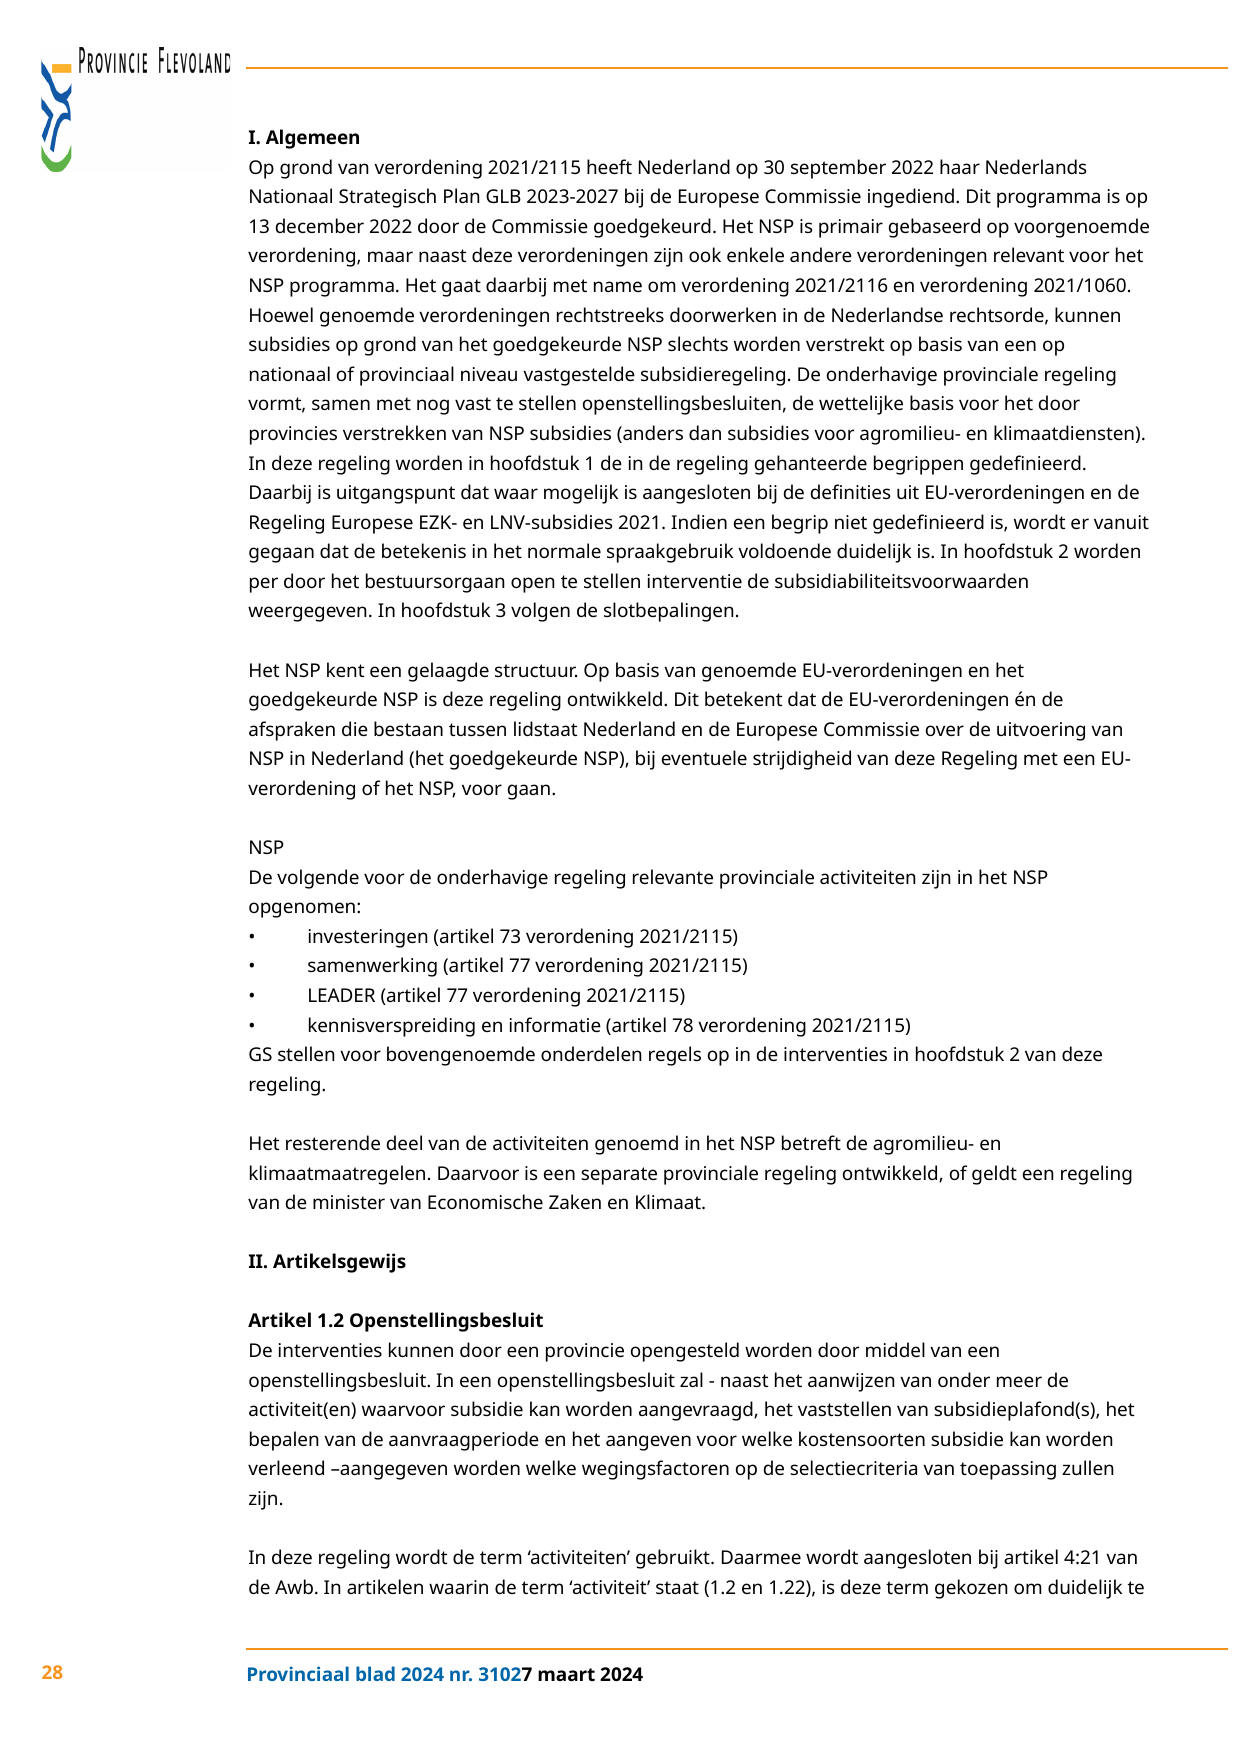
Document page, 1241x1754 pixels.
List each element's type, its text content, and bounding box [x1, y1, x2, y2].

text II. Artikelsgewijs [248, 1248, 1152, 1274]
text I. Algemeen [248, 124, 1152, 150]
list LEADER (artikel 77 verordening 2021/2115) [248, 982, 1152, 1008]
text Op grond van verordening 2021/2115 heeft Nederland op 30 september 2022 haar Nederlands Nationaal Strategisch Plan GLB 2023-2027 bij de Europese Commissie ingediend. Dit programma is op 13 december 2022 door de Commissie goedgekeurd. Het NSP is primair gebaseerd op voorgenoemde verordening, maar naast deze verordeningen zijn ook enkele andere verordeningen relevant voor het NSP programma. Het gaat daarbij met name om verordening 2021/2116 en verordening 2021/1060. Hoewel genoemde verordeningen rechtstreeks doorwerken in de Nederlandse rechtsorde, kunnen subsidies op grond van het goedgekeurde NSP slechts worden verstrekt op basis van een op nationaal of provinciaal niveau vastgestelde subsidieregeling. De onderhavige provinciale regeling vormt, samen met nog vast te stellen openstellingsbesluiten, de wettelijke basis voor het door provincies verstrekken van NSP subsidies (anders dan subsidies voor agromilieu- en klimaatdiensten). [248, 154, 1152, 446]
text In deze regeling worden in hoofdstuk 1 de in de regeling gehanteerde begrippen gedefinieerd. Daarbij is uitgangspunt dat waar mogelijk is aangesloten bij de definities uit EU-verordeningen en de Regeling Europese EZK- en LNV-subsidies 2021. Indien een begrip niet gedefinieerd is, wordt er vanuit gegaan dat de betekenis in het normale spraakgebruik voldoende duidelijk is. In hoofdstuk 2 worden per door het bestuursorgaan open te stellen interventie de subsidiabiliteitsvoorwaarden weergegeven. In hoofdstuk 3 volgen de slotbepalingen. [248, 450, 1152, 623]
text De volgende voor de onderhavige regeling relevante provinciale activiteiten zijn in het NSP opgenomen: [248, 864, 1152, 919]
text Het resterende deel van de activiteiten genoemd in het NSP betreft de agromilieu- en klimaatmaatregelen. Daarvoor is een separate provinciale regeling ontwikkeld, of geldt een regeling van de minister van Economische Zaken en Klimaat. [248, 1130, 1152, 1215]
text De interventies kunnen door een provincie opengesteld worden door middel van een openstellingsbesluit. In een openstellingsbesluit zal - naast het aanwijzen van onder meer de activiteit(en) waarvoor subsidie kan worden aangevraagd, het vaststellen van subsidieplafond(s), het bepalen van de aanvraagperiode en het aangeven voor welke kostensoorten subsidie kan worden verleend –aangegeven worden welke wegingsfactoren op de selectiecriteria van toepassing zullen zijn. [248, 1337, 1152, 1511]
list kennisverspreiding en informatie (artikel 78 verordening 2021/2115) [248, 1012, 1152, 1038]
text Het NSP kent een gelaagde structuur. Op basis van genoemde EU-verordeningen en het goedgekeurde NSP is deze regeling ontwikkeld. Dit betekent dat de EU-verordeningen én de afspraken die bestaan tussen lidstaat Nederland en de Europese Commissie over de uitvoering van NSP in Nederland (het goedgekeurde NSP), bij eventuele strijdigheid van deze Regeling met een EU-verordening of het NSP, voor gaan. [248, 657, 1152, 801]
text GS stellen voor bovengenoemde onderdelen regels op in de interventies in hoofdstuk 2 van deze regeling. [248, 1041, 1152, 1097]
text In deze regeling wordt de term ‘activiteiten’ gebruikt. Daarmee wordt aangesloten bij artikel 4:21 van de Awb. In artikelen waarin de term ‘activiteit’ staat (1.2 en 1.22), is deze term gekozen om duidelijk te [248, 1544, 1152, 1600]
text Artikel 1.2 Openstellingsbesluit [248, 1308, 1152, 1333]
text NSP [248, 834, 1152, 860]
list samenwerking (artikel 77 verordening 2021/2115) [248, 953, 1152, 978]
picture [41, 47, 231, 172]
list investeringen (artikel 73 verordening 2021/2115) [248, 923, 1152, 949]
